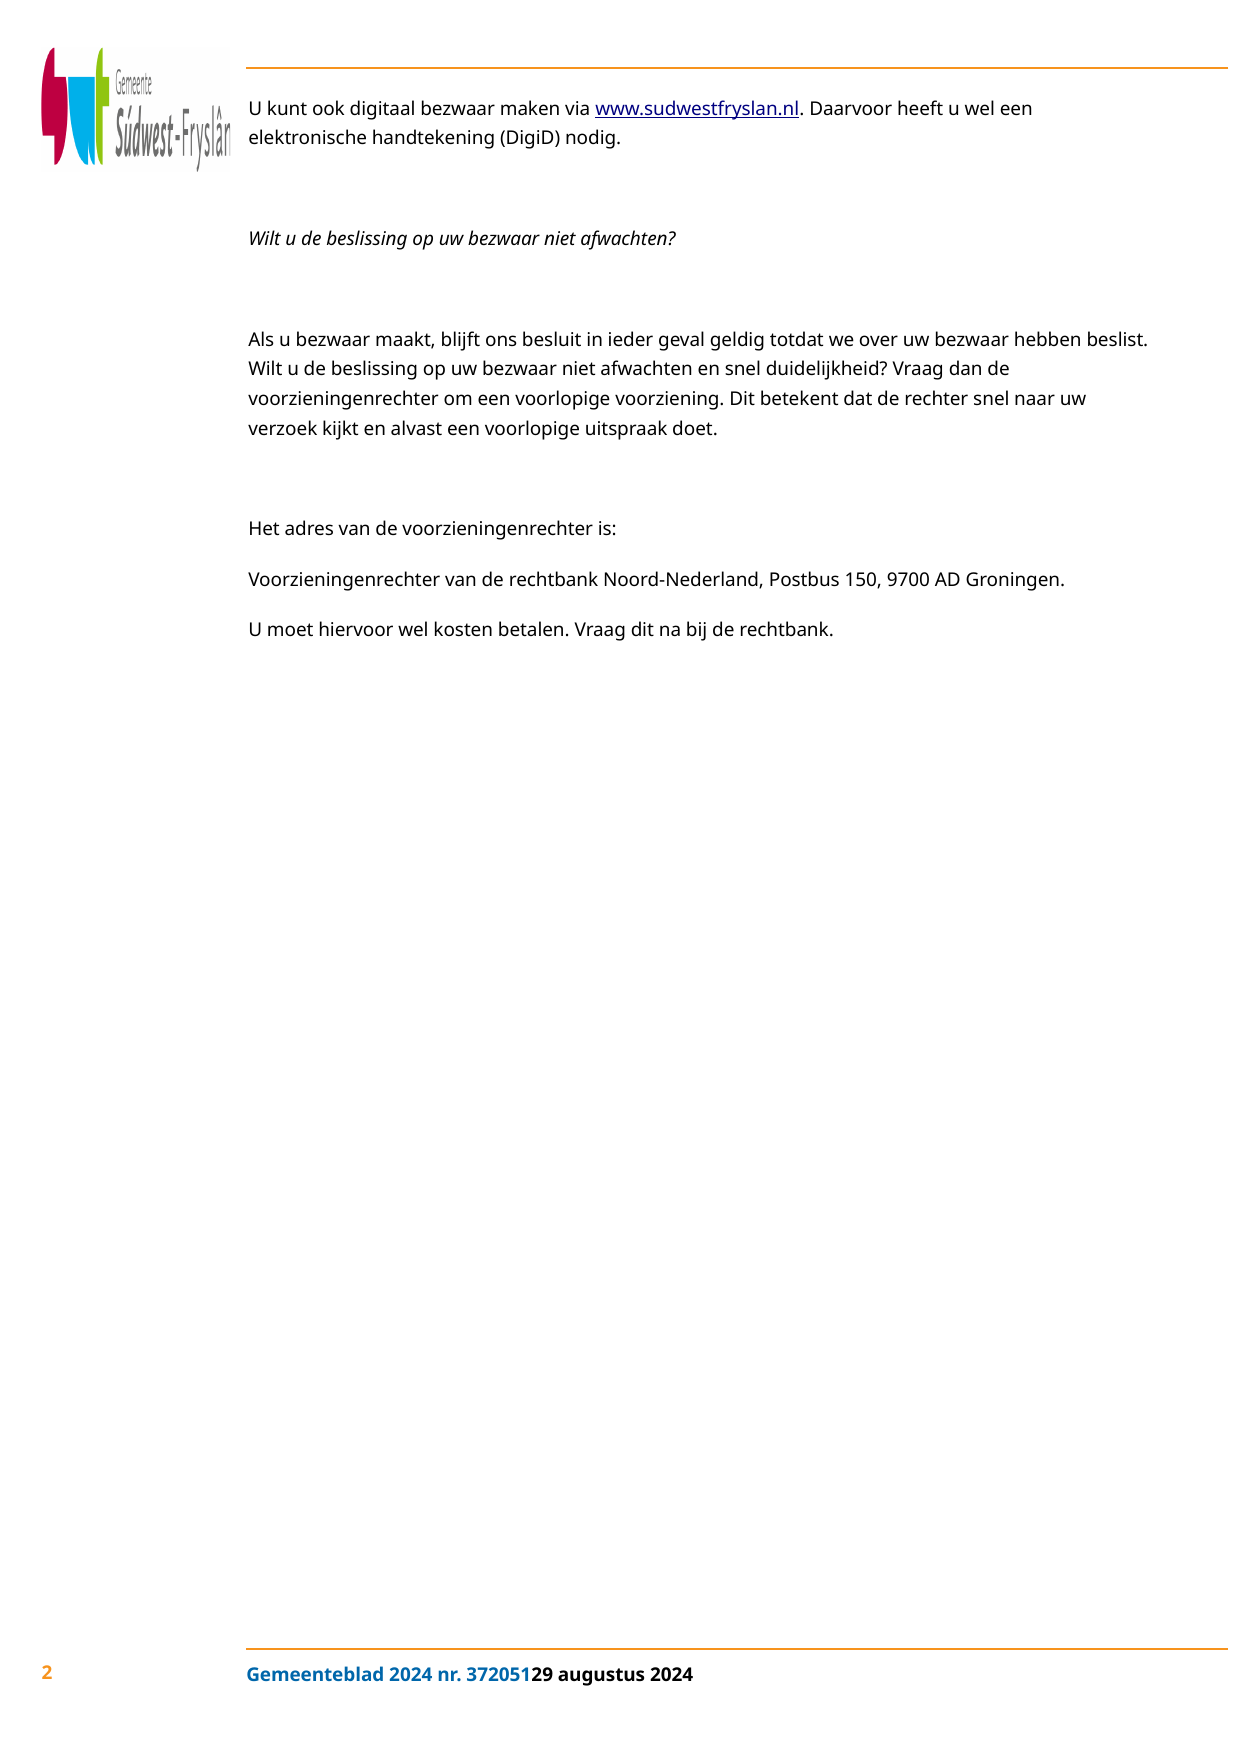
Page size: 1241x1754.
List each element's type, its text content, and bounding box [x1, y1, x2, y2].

picture [41, 47, 231, 172]
text U kunt ook digitaal bezwaar maken via www.sudwestfryslan.nl. Daarvoor heeft u wel een elektronische handtekening (DigiD) nodig. [248, 95, 1152, 150]
text Het adres van de voorzieningenrechter is: [248, 516, 1152, 541]
text Voorzieningenrechter van de rechtbank Noord-Nederland, Postbus 150, 9700 AD Groningen. [248, 566, 1152, 592]
text Wilt u de beslissing op uw bezwaar niet afwachten? [248, 225, 1152, 251]
text U moet hiervoor wel kosten betalen. Vraag dit na bij de rechtbank. [248, 616, 1152, 642]
text Als u bezwaar maakt, blijft ons besluit in ieder geval geldig totdat we over uw bezwaar hebben beslist. Wilt u de beslissing op uw bezwaar niet afwachten en snel duidelijkheid? Vraag dan de voorzieningenrechter om een voorlopige voorziening. Dit betekent dat de rechter snel naar uw verzoek kijkt en alvast een voorlopige uitspraak doet. [248, 326, 1152, 441]
